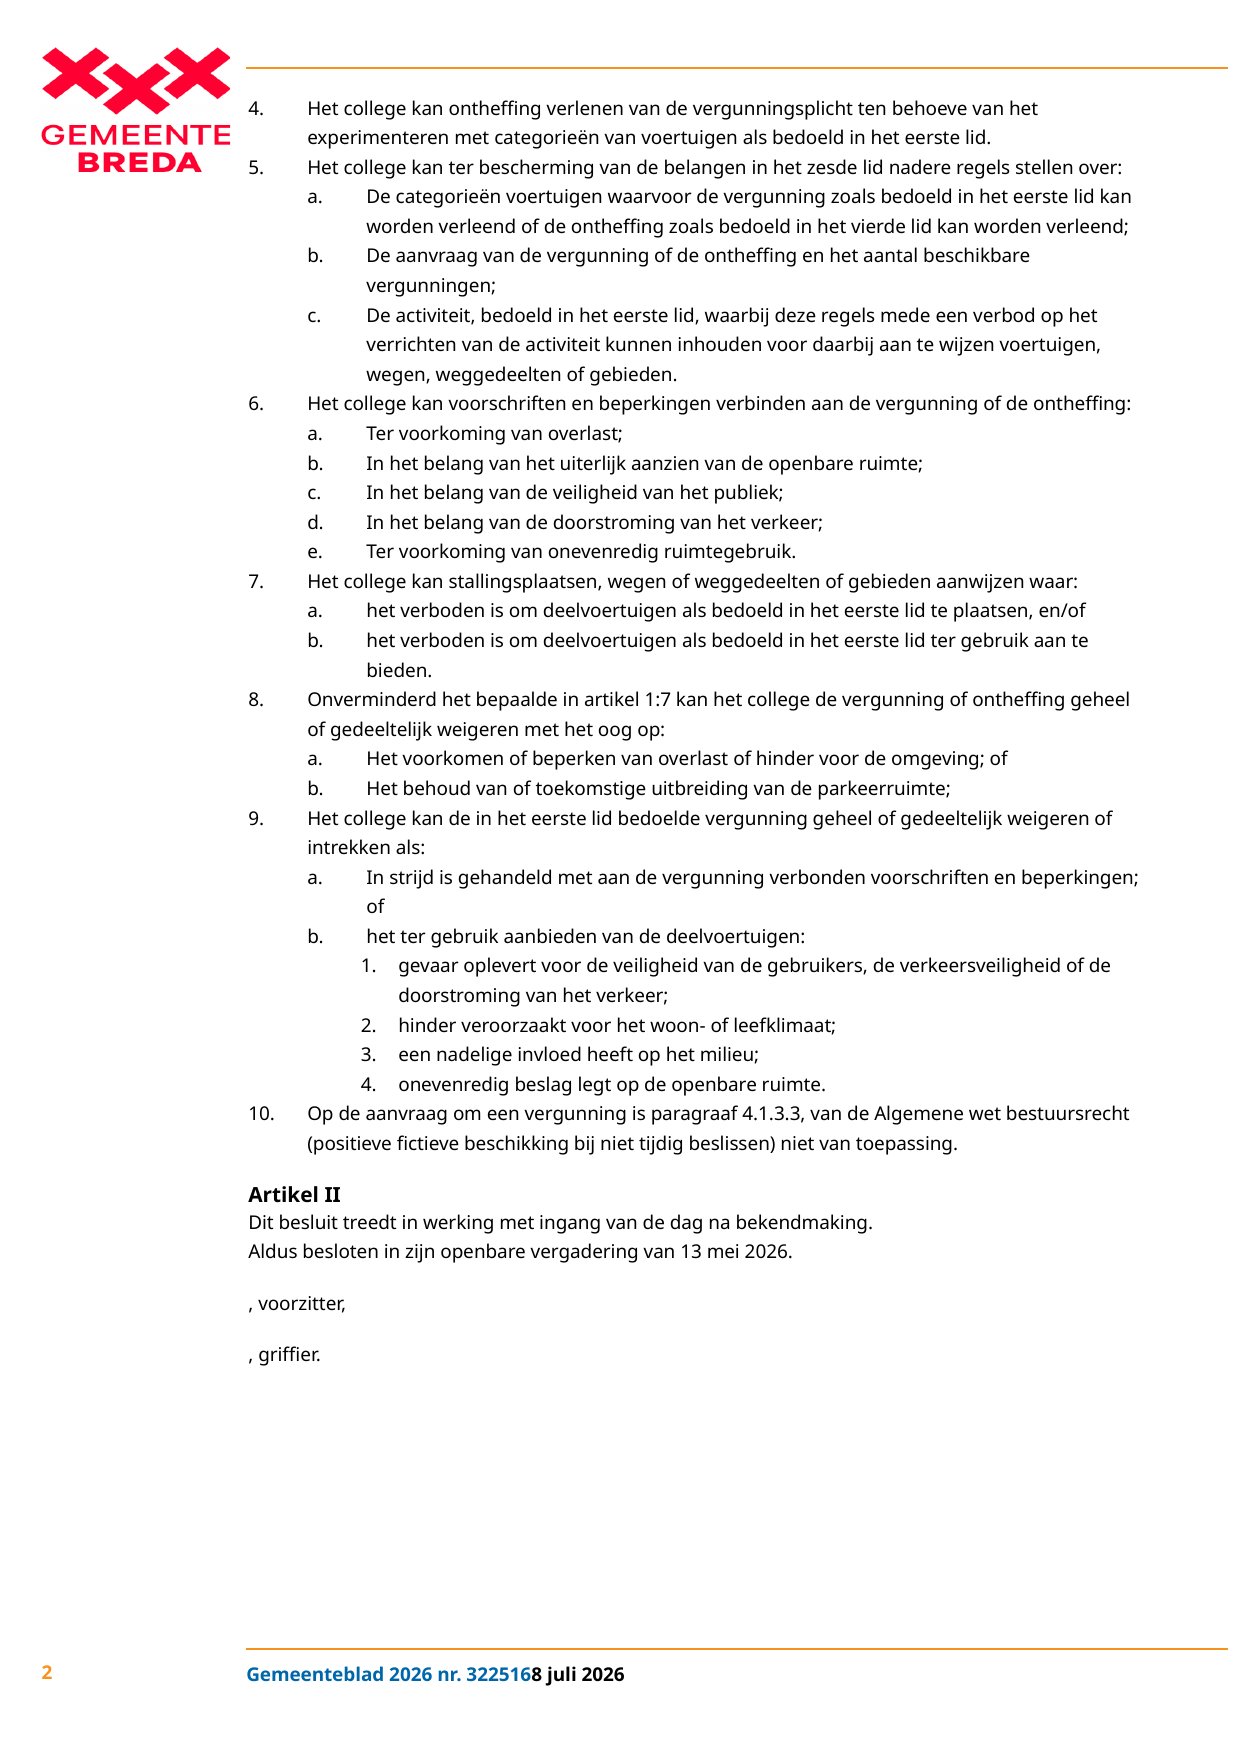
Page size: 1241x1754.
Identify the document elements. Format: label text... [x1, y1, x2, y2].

list gevaar oplevert voor de veiligheid van de gebruikers, de verkeersveiligheid of de doorstroming van het verkeer; [361, 953, 1152, 1008]
list Het college kan voorschriften en beperkingen verbinden aan de vergunning of de ontheffing: [248, 391, 1152, 416]
list Het behoud van of toekomstige uitbreiding van de parkeerruimte; [307, 775, 1152, 801]
text Aldus besloten in zijn openbare vergadering van 13 mei 2026. [248, 1239, 1152, 1264]
text Artikel II [248, 1181, 1152, 1209]
list onevenredig beslag legt op de openbare ruimte. [361, 1071, 1152, 1097]
list Onverminderd het bepaalde in artikel 1:7 kan het college de vergunning of ontheffing geheel of gedeeltelijk weigeren met het oog op: [248, 686, 1152, 742]
list In strijd is gehandeld met aan de vergunning verbonden voorschriften en beperkingen; of [307, 864, 1152, 919]
list Het college kan ontheffing verlenen van de vergunningsplicht ten behoeve van het experimenteren met categorieën van voertuigen als bedoeld in het eerste lid. [248, 95, 1152, 150]
list het ter gebruik aanbieden van de deelvoertuigen: [307, 923, 1152, 949]
list De categorieën voertuigen waarvoor de vergunning zoals bedoeld in het eerste lid kan worden verleend of de ontheffing zoals bedoeld in het vierde lid kan worden verleend; [307, 183, 1152, 239]
list In het belang van de doorstroming van het verkeer; [307, 509, 1152, 535]
list Ter voorkoming van onevenredig ruimtegebruik. [307, 538, 1152, 564]
list Het college kan stallingsplaatsen, wegen of weggedeelten of gebieden aanwijzen waar: [248, 568, 1152, 594]
text Dit besluit treedt in werking met ingang van de dag na bekendmaking. [248, 1209, 1152, 1235]
list Ter voorkoming van overlast; [307, 420, 1152, 446]
text , griffier. [248, 1342, 1152, 1367]
list In het belang van het uiterlijk aanzien van de openbare ruimte; [307, 450, 1152, 476]
list Het college kan ter bescherming van de belangen in het zesde lid nadere regels stellen over: [248, 154, 1152, 180]
list een nadelige invloed heeft op het milieu; [361, 1041, 1152, 1067]
list het verboden is om deelvoertuigen als bedoeld in het eerste lid ter gebruik aan te bieden. [307, 627, 1152, 683]
list Op de aanvraag om een vergunning is paragraaf 4.1.3.3, van de Algemene wet bestuursrecht (positieve fictieve beschikking bij niet tijdig beslissen) niet van toepassing. [248, 1101, 1152, 1156]
list het verboden is om deelvoertuigen als bedoeld in het eerste lid te plaatsen, en/of [307, 598, 1152, 623]
list De aanvraag van de vergunning of de ontheffing en het aantal beschikbare vergunningen; [307, 243, 1152, 298]
text , voorzitter, [248, 1290, 1152, 1316]
list Het college kan de in het eerste lid bedoelde vergunning geheel of gedeeltelijk weigeren of intrekken als: [248, 805, 1152, 860]
picture [41, 47, 231, 172]
list hinder veroorzaakt voor het woon- of leefklimaat; [361, 1012, 1152, 1038]
list De activiteit, bedoeld in het eerste lid, waarbij deze regels mede een verbod op het verrichten van de activiteit kunnen inhouden voor daarbij aan te wijzen voertuigen, wegen, weggedeelten of gebieden. [307, 302, 1152, 387]
list Het voorkomen of beperken van overlast of hinder voor de omgeving; of [307, 746, 1152, 771]
list In het belang van de veiligheid van het publiek; [307, 479, 1152, 505]
